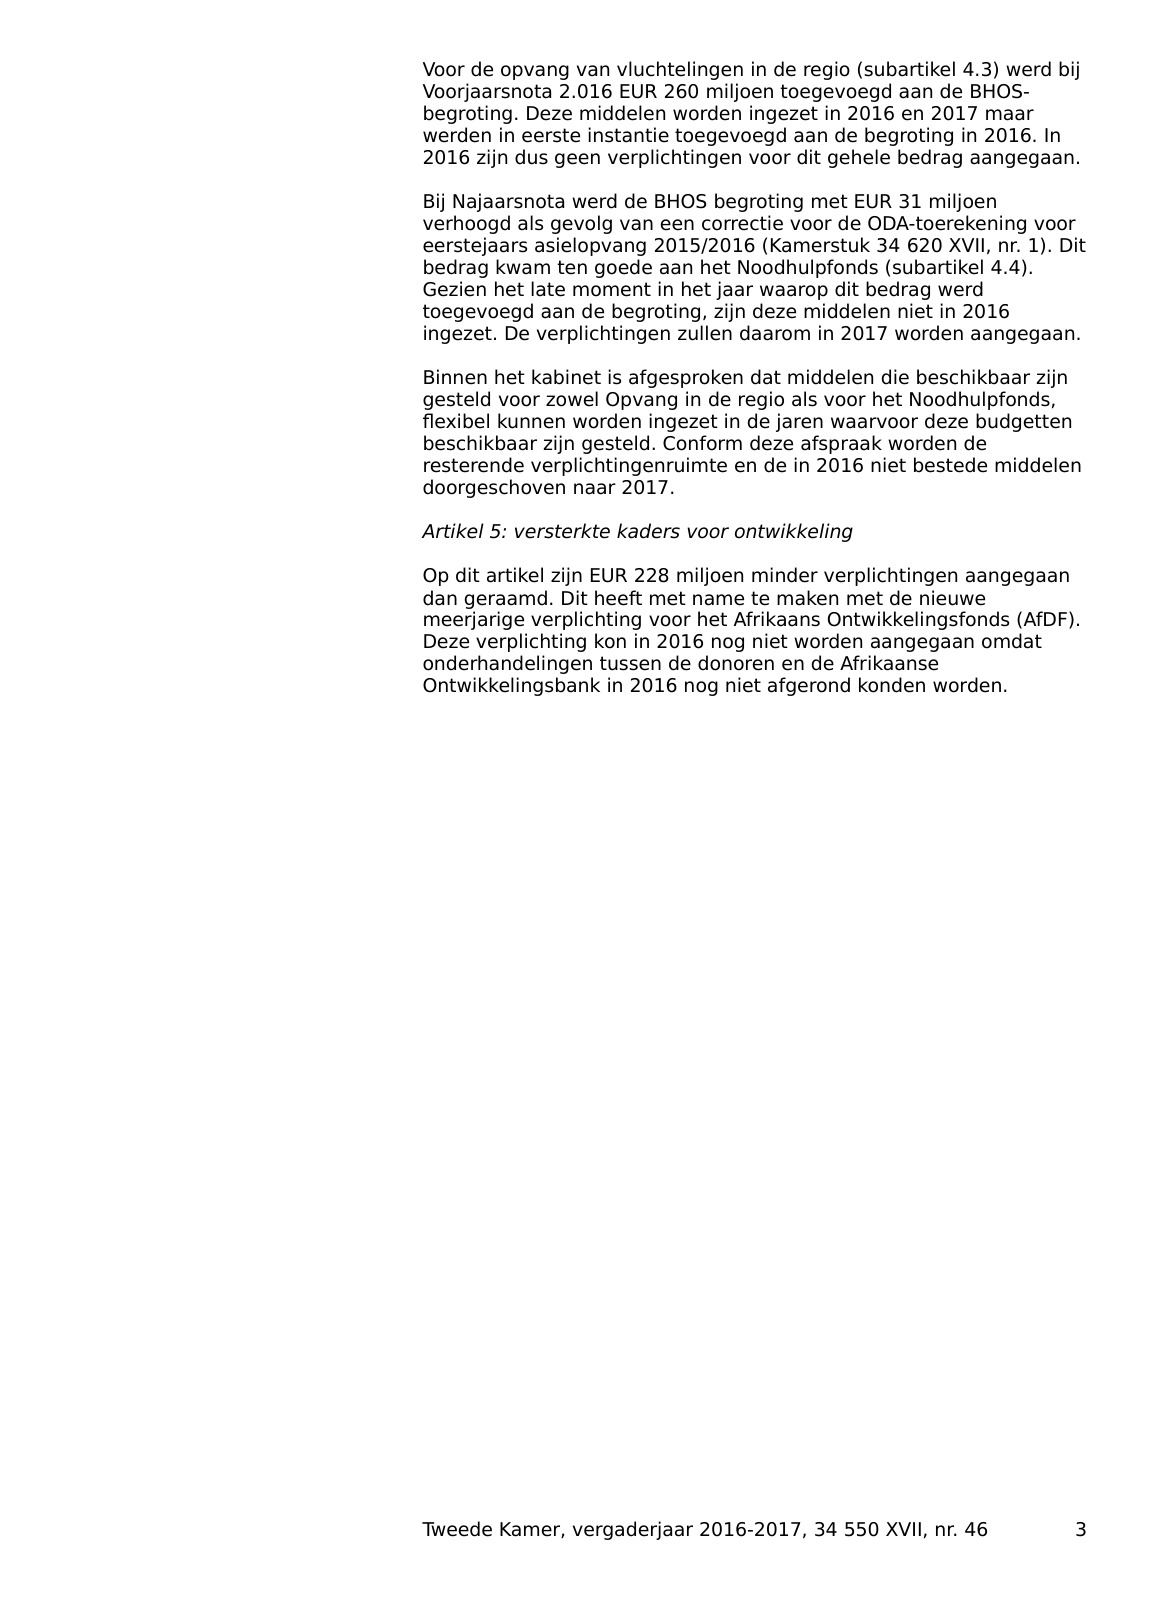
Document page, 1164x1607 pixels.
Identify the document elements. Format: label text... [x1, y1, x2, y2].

text Binnen het kabinet is afgesproken dat middelen die beschikbaar zijn gesteld voor zowel Opvang in de regio als voor het Noodhulpfonds, flexibel kunnen worden ingezet in de jaren waarvoor deze budgetten beschikbaar zijn gesteld. Conform deze afspraak worden de resterende verplichtingenruimte en de in 2016 niet bestede middelen doorgeschoven naar 2017. [422, 367, 1087, 499]
text Bij Najaarsnota werd de BHOS begroting met EUR 31 miljoen verhoogd als gevolg van een correctie voor de ODA-toerekening voor eerstejaars asielopvang 2015/2016 (Kamerstuk 34 620 XVII, nr. 1). Dit bedrag kwam ten goede aan het Noodhulpfonds (subartikel 4.4). Gezien het late moment in het jaar waarop dit bedrag werd toegevoegd aan de begroting, zijn deze middelen niet in 2016 ingezet. De verplichtingen zullen daarom in 2017 worden aangegaan. [422, 191, 1087, 345]
subtitle Artikel 5: versterkte kaders voor ontwikkeling [422, 521, 1087, 543]
text Op dit artikel zijn EUR 228 miljoen minder verplichtingen aangegaan dan geraamd. Dit heeft met name te maken met de nieuwe meerjarige verplichting voor het Afrikaans Ontwikkelingsfonds (AfDF). Deze verplichting kon in 2016 nog niet worden aangegaan omdat onderhandelingen tussen de donoren en de Afrikaanse Ontwikkelingsbank in 2016 nog niet afgerond konden worden. [422, 565, 1087, 697]
text Voor de opvang van vluchtelingen in de regio (subartikel 4.3) werd bij Voorjaarsnota 2.016 EUR 260 miljoen toegevoegd aan de BHOS-begroting. Deze middelen worden ingezet in 2016 en 2017 maar werden in eerste instantie toegevoegd aan de begroting in 2016. In 2016 zijn dus geen verplichtingen voor dit gehele bedrag aangegaan. [422, 59, 1087, 169]
